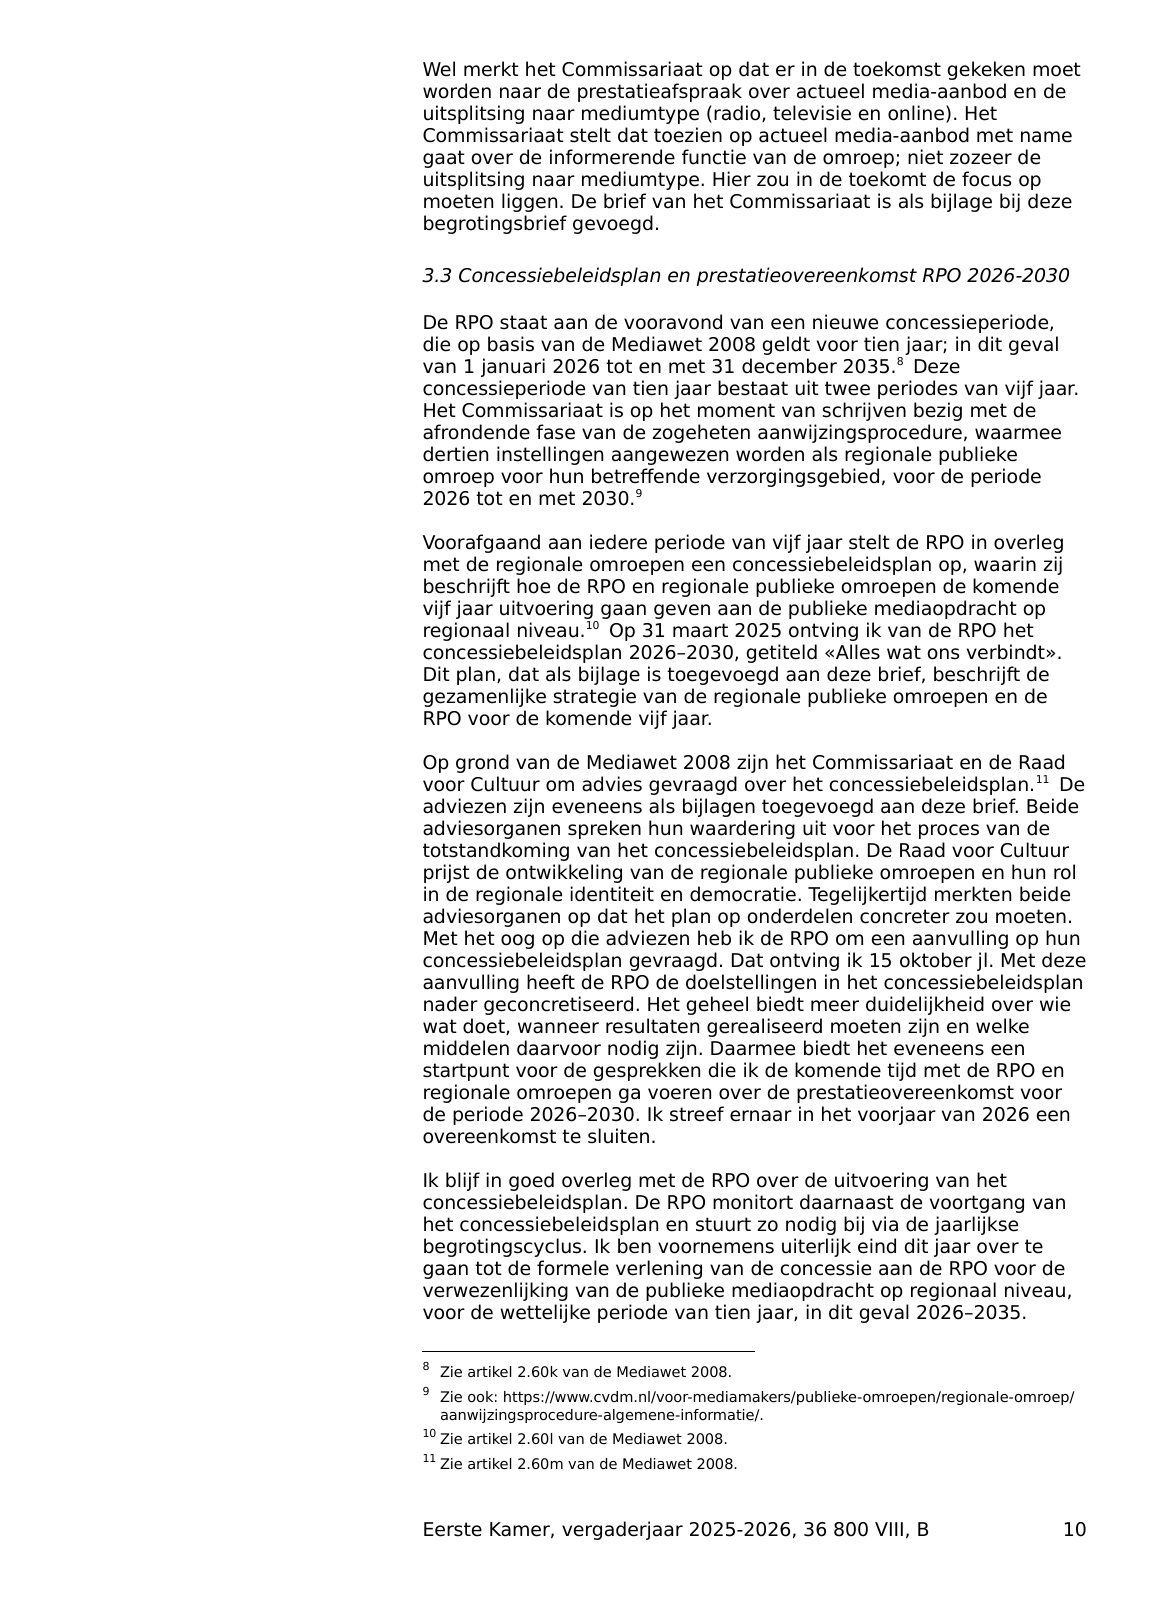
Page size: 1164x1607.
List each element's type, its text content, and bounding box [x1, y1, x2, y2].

subtitle 3.3 Concessiebeleidsplan en prestatieovereenkomst RPO 2026-2030 [422, 265, 1087, 287]
text Zie artikel 2.60m van de Mediawet 2008. [422, 1452, 1087, 1474]
text Zie artikel 2.60l van de Mediawet 2008. [422, 1427, 1087, 1449]
text Voorafgaand aan iedere periode van vijf jaar stelt de RPO in overleg met de regionale omroepen een concessiebeleidsplan op, waarin zij beschrijft hoe de RPO en regionale publieke omroepen de komende vijf jaar uitvoering gaan geven aan de publieke mediaopdracht op regionaal niveau. Op 31 maart 2025 ontving ik van de RPO het concessiebeleidsplan 2026–2030, getiteld «Alles wat ons verbindt». Dit plan, dat als bijlage is toegevoegd aan deze brief, beschrijft de gezamenlijke strategie van de regionale publieke omroepen en de RPO voor de komende vijf jaar. [422, 532, 1087, 730]
text Zie artikel 2.60k van de Mediawet 2008. [422, 1360, 1087, 1382]
text De RPO staat aan de vooravond van een nieuwe concessieperiode, die op basis van de Mediawet 2008 geldt voor tien jaar; in dit geval van 1 januari 2026 tot en met 31 december 2035. Deze concessieperiode van tien jaar bestaat uit twee periodes van vijf jaar. Het Commissariaat is op het moment van schrijven bezig met de afrondende fase van de zogeheten aanwijzingsprocedure, waarmee dertien instellingen aangewezen worden als regionale publieke omroep voor hun betreffende verzorgingsgebied, voor de periode 2026 tot en met 2030. [422, 312, 1087, 510]
text Op grond van de Mediawet 2008 zijn het Commissariaat en de Raad voor Cultuur om advies gevraagd over het concessiebeleidsplan. De adviezen zijn eveneens als bijlagen toegevoegd aan deze brief. Beide adviesorganen spreken hun waardering uit voor het proces van de totstandkoming van het concessiebeleidsplan. De Raad voor Cultuur prijst de ontwikkeling van de regionale publieke omroepen en hun rol in de regionale identiteit en democratie. Tegelijkertijd merkten beide adviesorganen op dat het plan op onderdelen concreter zou moeten. Met het oog op die adviezen heb ik de RPO om een aanvulling op hun concessiebeleidsplan gevraagd. Dat ontving ik 15 oktober jl. Met deze aanvulling heeft de RPO de doelstellingen in het concessiebeleidsplan nader geconcretiseerd. Het geheel biedt meer duidelijkheid over wie wat doet, wanneer resultaten gerealiseerd moeten zijn en welke middelen daarvoor nodig zijn. Daarmee biedt het eveneens een startpunt voor de gesprekken die ik de komende tijd met de RPO en regionale omroepen ga voeren over de prestatieovereenkomst voor de periode 2026–2030. Ik streef ernaar in het voorjaar van 2026 een overeenkomst te sluiten. [422, 752, 1087, 1147]
text Ik blijf in goed overleg met de RPO over de uitvoering van het concessiebeleidsplan. De RPO monitort daarnaast de voortgang van het concessiebeleidsplan en stuurt zo nodig bij via de jaarlijkse begrotingscyclus. Ik ben voornemens uiterlijk eind dit jaar over te gaan tot de formele verlening van de concessie aan de RPO voor de verwezenlijking van de publieke mediaopdracht op regionaal niveau, voor de wettelijke periode van tien jaar, in dit geval 2026–2035. [422, 1170, 1087, 1323]
text Zie ook: https://www.cvdm.nl/voor-mediamakers/publieke-omroepen/regionale-omroep/aanwijzingsprocedure-algemene-informatie/. [422, 1385, 1087, 1424]
text Wel merkt het Commissariaat op dat er in de toekomst gekeken moet worden naar de prestatieafspraak over actueel media-aanbod en de uitsplitsing naar mediumtype (radio, televisie en online). Het Commissariaat stelt dat toezien op actueel media-aanbod met name gaat over de informerende functie van de omroep; niet zozeer de uitsplitsing naar mediumtype. Hier zou in de toekomt de focus op moeten liggen. De brief van het Commissariaat is als bijlage bij deze begrotingsbrief gevoegd. [422, 59, 1087, 235]
